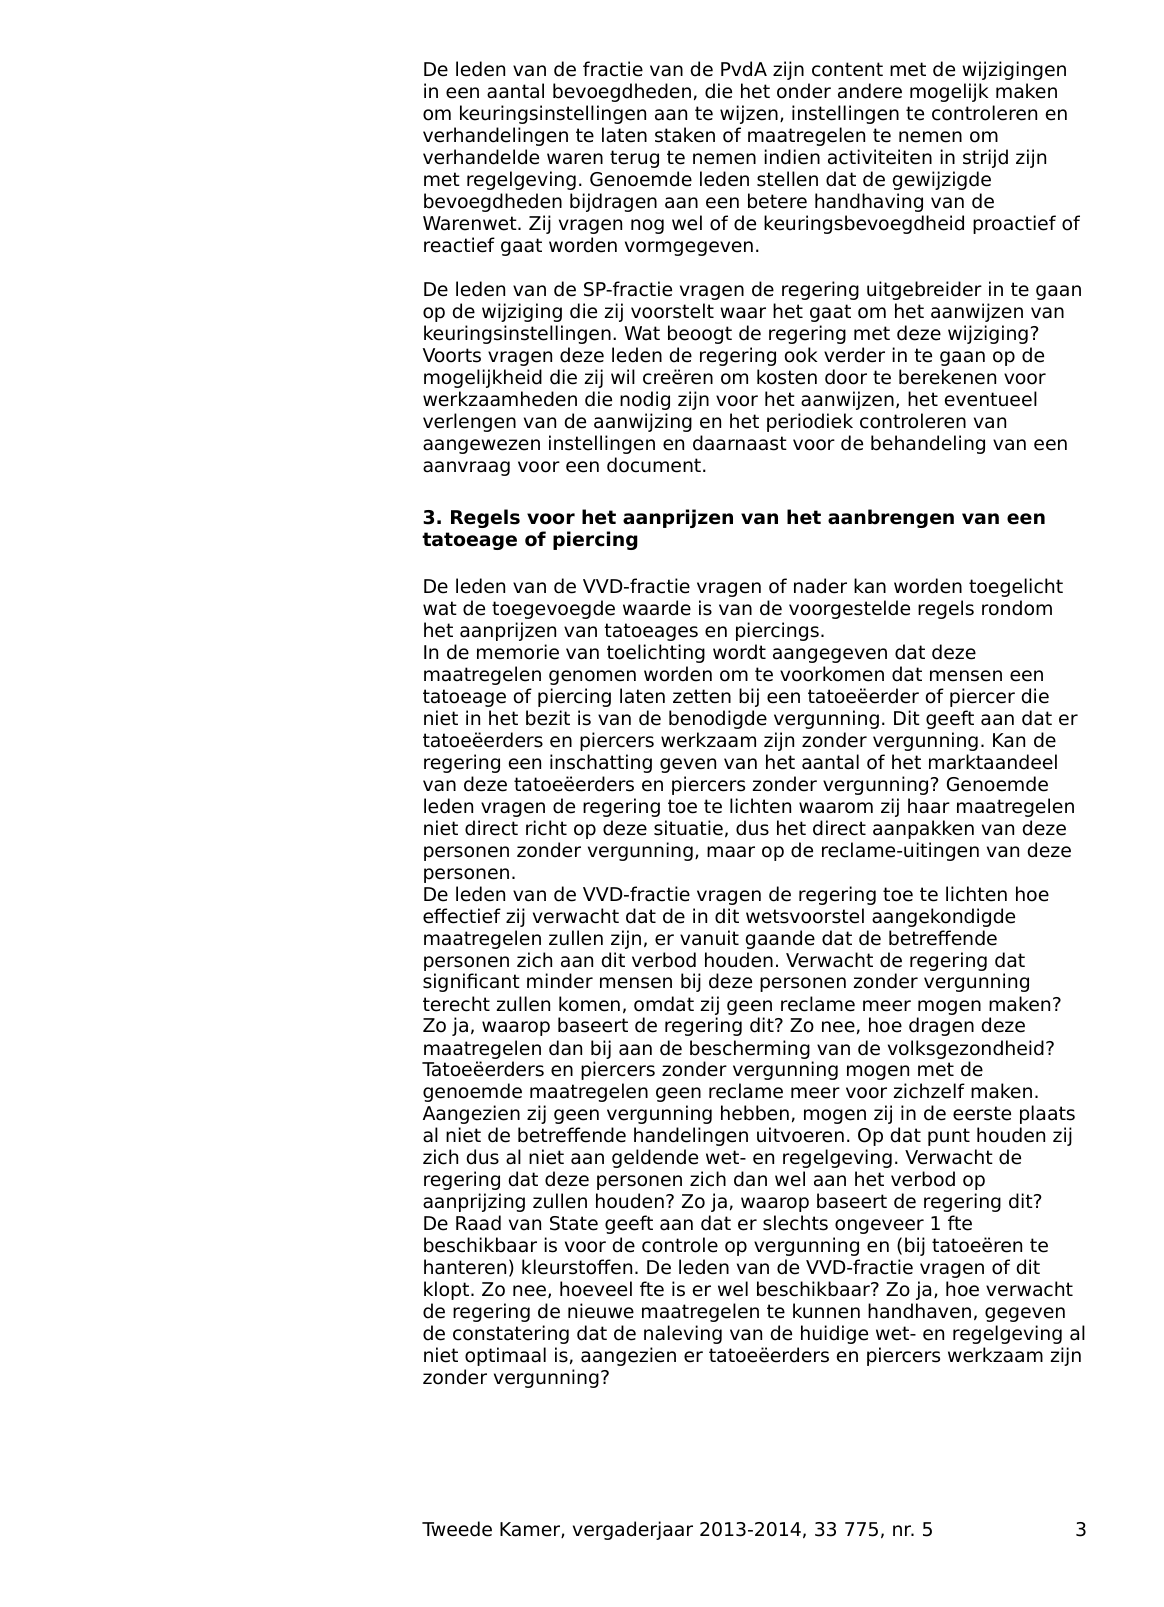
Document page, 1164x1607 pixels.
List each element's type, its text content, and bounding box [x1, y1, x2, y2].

text De leden van de VVD-fractie vragen de regering toe te lichten hoe effectief zij verwacht dat de in dit wetsvoorstel aangekondigde maatregelen zullen zijn, er vanuit gaande dat de betreffende personen zich aan dit verbod houden. Verwacht de regering dat significant minder mensen bij deze personen zonder vergunning terecht zullen komen, omdat zij geen reclame meer mogen maken? Zo ja, waarop baseert de regering dit? Zo nee, hoe dragen deze maatregelen dan bij aan de bescherming van de volksgezondheid? [422, 883, 1087, 1059]
text Tatoeëerders en piercers zonder vergunning mogen met de genoemde maatregelen geen reclame meer voor zichzelf maken. Aangezien zij geen vergunning hebben, mogen zij in de eerste plaats al niet de betreffende handelingen uitvoeren. Op dat punt houden zij zich dus al niet aan geldende wet- en regelgeving. Verwacht de regering dat deze personen zich dan wel aan het verbod op aanprijzing zullen houden? Zo ja, waarop baseert de regering dit? [422, 1059, 1087, 1213]
subtitle 3. Regels voor het aanprijzen van het aanbrengen van een tatoeage of piercing [422, 507, 1087, 551]
text De Raad van State geeft aan dat er slechts ongeveer 1 fte beschikbaar is voor de controle op vergunning en (bij tatoeëren te hanteren) kleurstoffen. De leden van de VVD-fractie vragen of dit klopt. Zo nee, hoeveel fte is er wel beschikbaar? Zo ja, hoe verwacht de regering de nieuwe maatregelen te kunnen handhaven, gegeven de constatering dat de naleving van de huidige wet- en regelgeving al niet optimaal is, aangezien er tatoeëerders en piercers werkzaam zijn zonder vergunning? [422, 1213, 1087, 1389]
text De leden van de VVD-fractie vragen of nader kan worden toegelicht wat de toegevoegde waarde is van de voorgestelde regels rondom het aanprijzen van tatoeages en piercings. [422, 576, 1087, 642]
text De leden van de SP-fractie vragen de regering uitgebreider in te gaan op de wijziging die zij voorstelt waar het gaat om het aanwijzen van keuringsinstellingen. Wat beoogt de regering met deze wijziging? Voorts vragen deze leden de regering ook verder in te gaan op de mogelijkheid die zij wil creëren om kosten door te berekenen voor werkzaamheden die nodig zijn voor het aanwijzen, het eventueel verlengen van de aanwijzing en het periodiek controleren van aangewezen instellingen en daarnaast voor de behandeling van een aanvraag voor een document. [422, 279, 1087, 477]
text In de memorie van toelichting wordt aangegeven dat deze maatregelen genomen worden om te voorkomen dat mensen een tatoeage of piercing laten zetten bij een tatoeëerder of piercer die niet in het bezit is van de benodigde vergunning. Dit geeft aan dat er tatoeëerders en piercers werkzaam zijn zonder vergunning. Kan de regering een inschatting geven van het aantal of het marktaandeel van deze tatoeëerders en piercers zonder vergunning? Genoemde leden vragen de regering toe te lichten waarom zij haar maatregelen niet direct richt op deze situatie, dus het direct aanpakken van deze personen zonder vergunning, maar op de reclame-uitingen van deze personen. [422, 642, 1087, 883]
text De leden van de fractie van de PvdA zijn content met de wijzigingen in een aantal bevoegdheden, die het onder andere mogelijk maken om keuringsinstellingen aan te wijzen, instellingen te controleren en verhandelingen te laten staken of maatregelen te nemen om verhandelde waren terug te nemen indien activiteiten in strijd zijn met regelgeving. Genoemde leden stellen dat de gewijzigde bevoegdheden bijdragen aan een betere handhaving van de Warenwet. Zij vragen nog wel of de keuringsbevoegdheid proactief of reactief gaat worden vormgegeven. [422, 59, 1087, 257]
